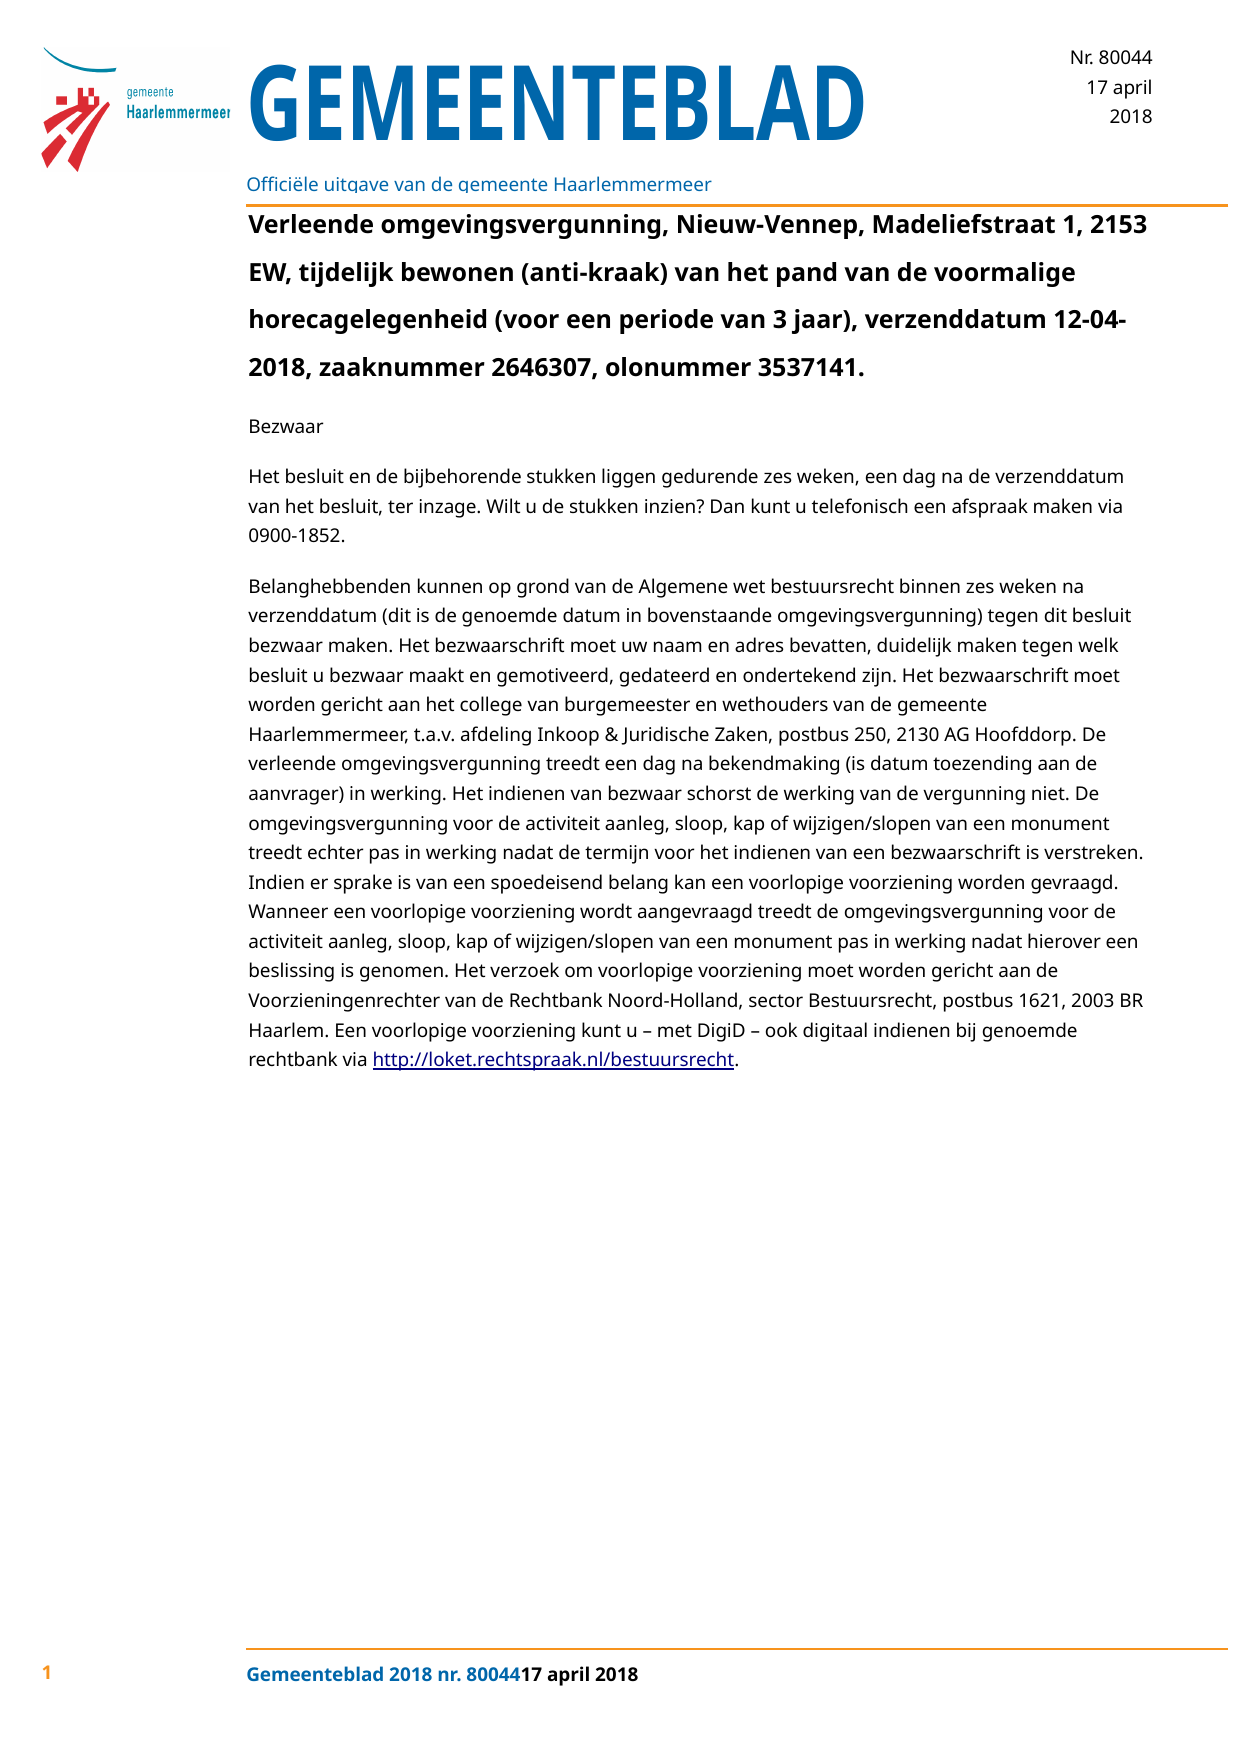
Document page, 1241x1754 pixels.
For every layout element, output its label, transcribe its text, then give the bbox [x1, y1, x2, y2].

text Bezwaar [248, 413, 1152, 439]
text Verleende omgevingsvergunning, Nieuw-Vennep, Madeliefstraat 1, 2153 EW, tijdelijk bewonen (anti-kraak) van het pand van de voormalige horecagelegenheid (voor een periode van 3 jaar), verzenddatum 12-04-2018, zaaknummer 2646307, olonummer 3537141. [248, 207, 1152, 384]
text Het besluit en de bijbehorende stukken liggen gedurende zes weken, een dag na de verzenddatum van het besluit, ter inzage. Wilt u de stukken inzien? Dan kunt u telefonisch een afspraak maken via 0900-1852. [248, 463, 1152, 548]
picture [41, 47, 231, 172]
text Belanghebbenden kunnen op grond van de Algemene wet bestuursrecht binnen zes weken na verzenddatum (dit is de genoemde datum in bovenstaande omgevingsvergunning) tegen dit besluit bezwaar maken. Het bezwaarschrift moet uw naam en adres bevatten, duidelijk maken tegen welk besluit u bezwaar maakt en gemotiveerd, gedateerd en ondertekend zijn. Het bezwaarschrift moet worden gericht aan het college van burgemeester en wethouders van de gemeente Haarlemmermeer, t.a.v. afdeling Inkoop & Juridische Zaken, postbus 250, 2130 AG Hoofddorp. De verleende omgevingsvergunning treedt een dag na bekendmaking (is datum toezending aan de aanvrager) in werking. Het indienen van bezwaar schorst de werking van de vergunning niet. De omgevingsvergunning voor de activiteit aanleg, sloop, kap of wijzigen/slopen van een monument treedt echter pas in werking nadat de termijn voor het indienen van een bezwaarschrift is verstreken. Indien er sprake is van een spoedeisend belang kan een voorlopige voorziening worden gevraagd. Wanneer een voorlopige voorziening wordt aangevraagd treedt de omgevingsvergunning voor de activiteit aanleg, sloop, kap of wijzigen/slopen van een monument pas in werking nadat hierover een beslissing is genomen. Het verzoek om voorlopige voorziening moet worden gericht aan de Voorzieningenrechter van de Rechtbank Noord-Holland, sector Bestuursrecht, postbus 1621, 2003 BR Haarlem. Een voorlopige voorziening kunt u – met DigiD – ook digitaal indienen bij genoemde rechtbank via http://loket.rechtspraak.nl/bestuursrecht. [248, 573, 1152, 1072]
